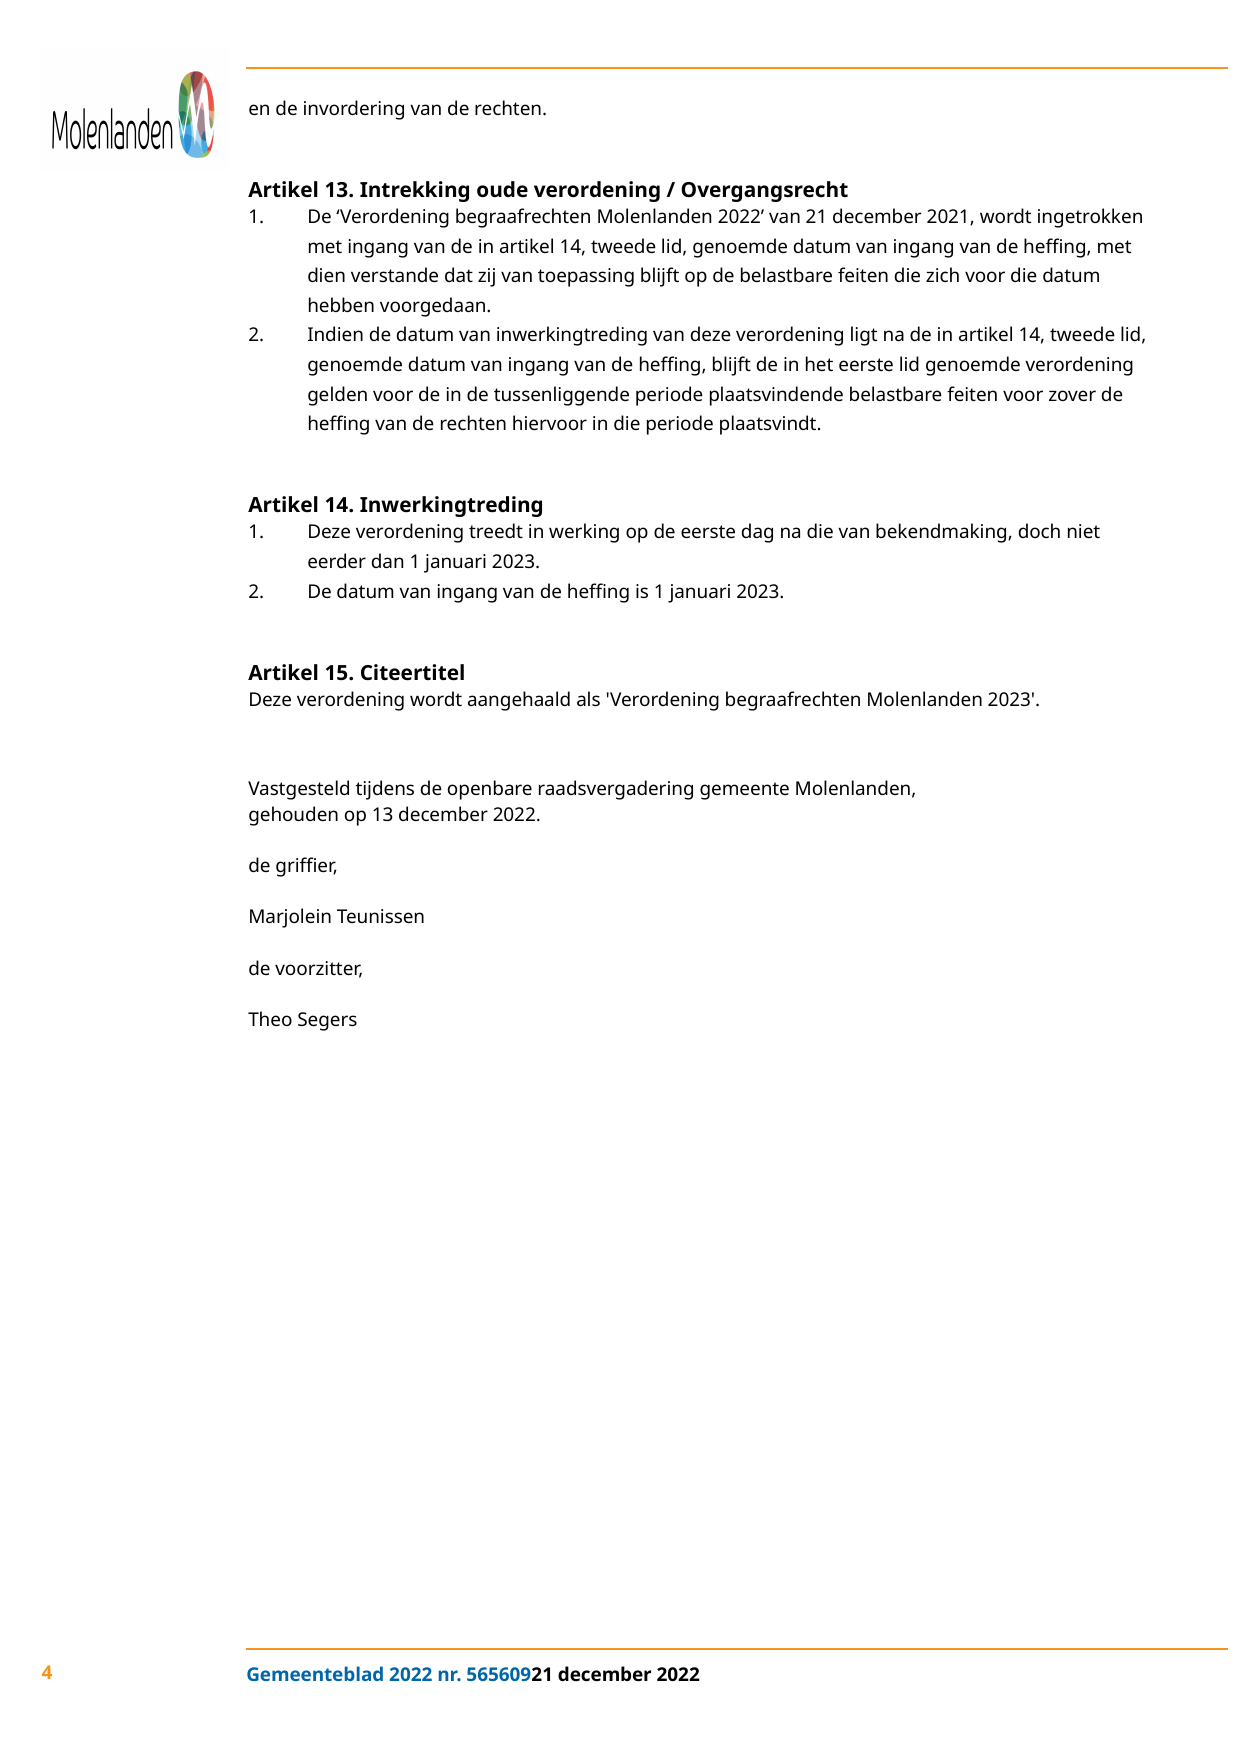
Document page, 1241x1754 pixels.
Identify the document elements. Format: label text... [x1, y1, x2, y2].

text Artikel 15. Citeertitel [248, 658, 1152, 686]
list De datum van ingang van de heffing is 1 januari 2023. [248, 578, 1152, 604]
text Artikel 14. Inwerkingtreding [248, 490, 1152, 519]
list Deze verordening treedt in werking op de eerste dag na die van bekendmaking, doch niet eerder dan 1 januari 2023. [248, 519, 1152, 574]
text de griffier, [248, 852, 1152, 878]
text Deze verordening wordt aangehaald als 'Verordening begraafrechten Molenlanden 2023'. [248, 686, 1152, 712]
list Indien de datum van inwerkingtreding van deze verordening ligt na de in artikel 14, tweede lid, genoemde datum van ingang van de heffing, blijft de in het eerste lid genoemde verordening gelden voor de in de tussenliggende periode plaatsvindende belastbare feiten voor zover de heffing van de rechten hiervoor in die periode plaatsvindt. [248, 322, 1152, 436]
text en de invordering van de rechten. [248, 95, 1152, 121]
list De ‘Verordening begraafrechten Molenlanden 2022’ van 21 december 2021, wordt ingetrokken met ingang van de in artikel 14, tweede lid, genoemde datum van ingang van de heffing, met dien verstande dat zij van toepassing blijft op de belastbare feiten die zich voor die datum hebben voorgedaan. [248, 203, 1152, 318]
text Artikel 13. Intrekking oude verordening / Overgangsrecht [248, 175, 1152, 203]
text Vastgesteld tijdens de openbare raadsvergadering gemeente Molenlanden, [248, 775, 1152, 801]
text de voorzitter, [248, 955, 1152, 981]
text Marjolein Teunissen [248, 904, 1152, 929]
text Theo Segers [248, 1007, 1152, 1032]
text gehouden op 13 december 2022. [248, 801, 1152, 827]
picture [41, 47, 231, 172]
